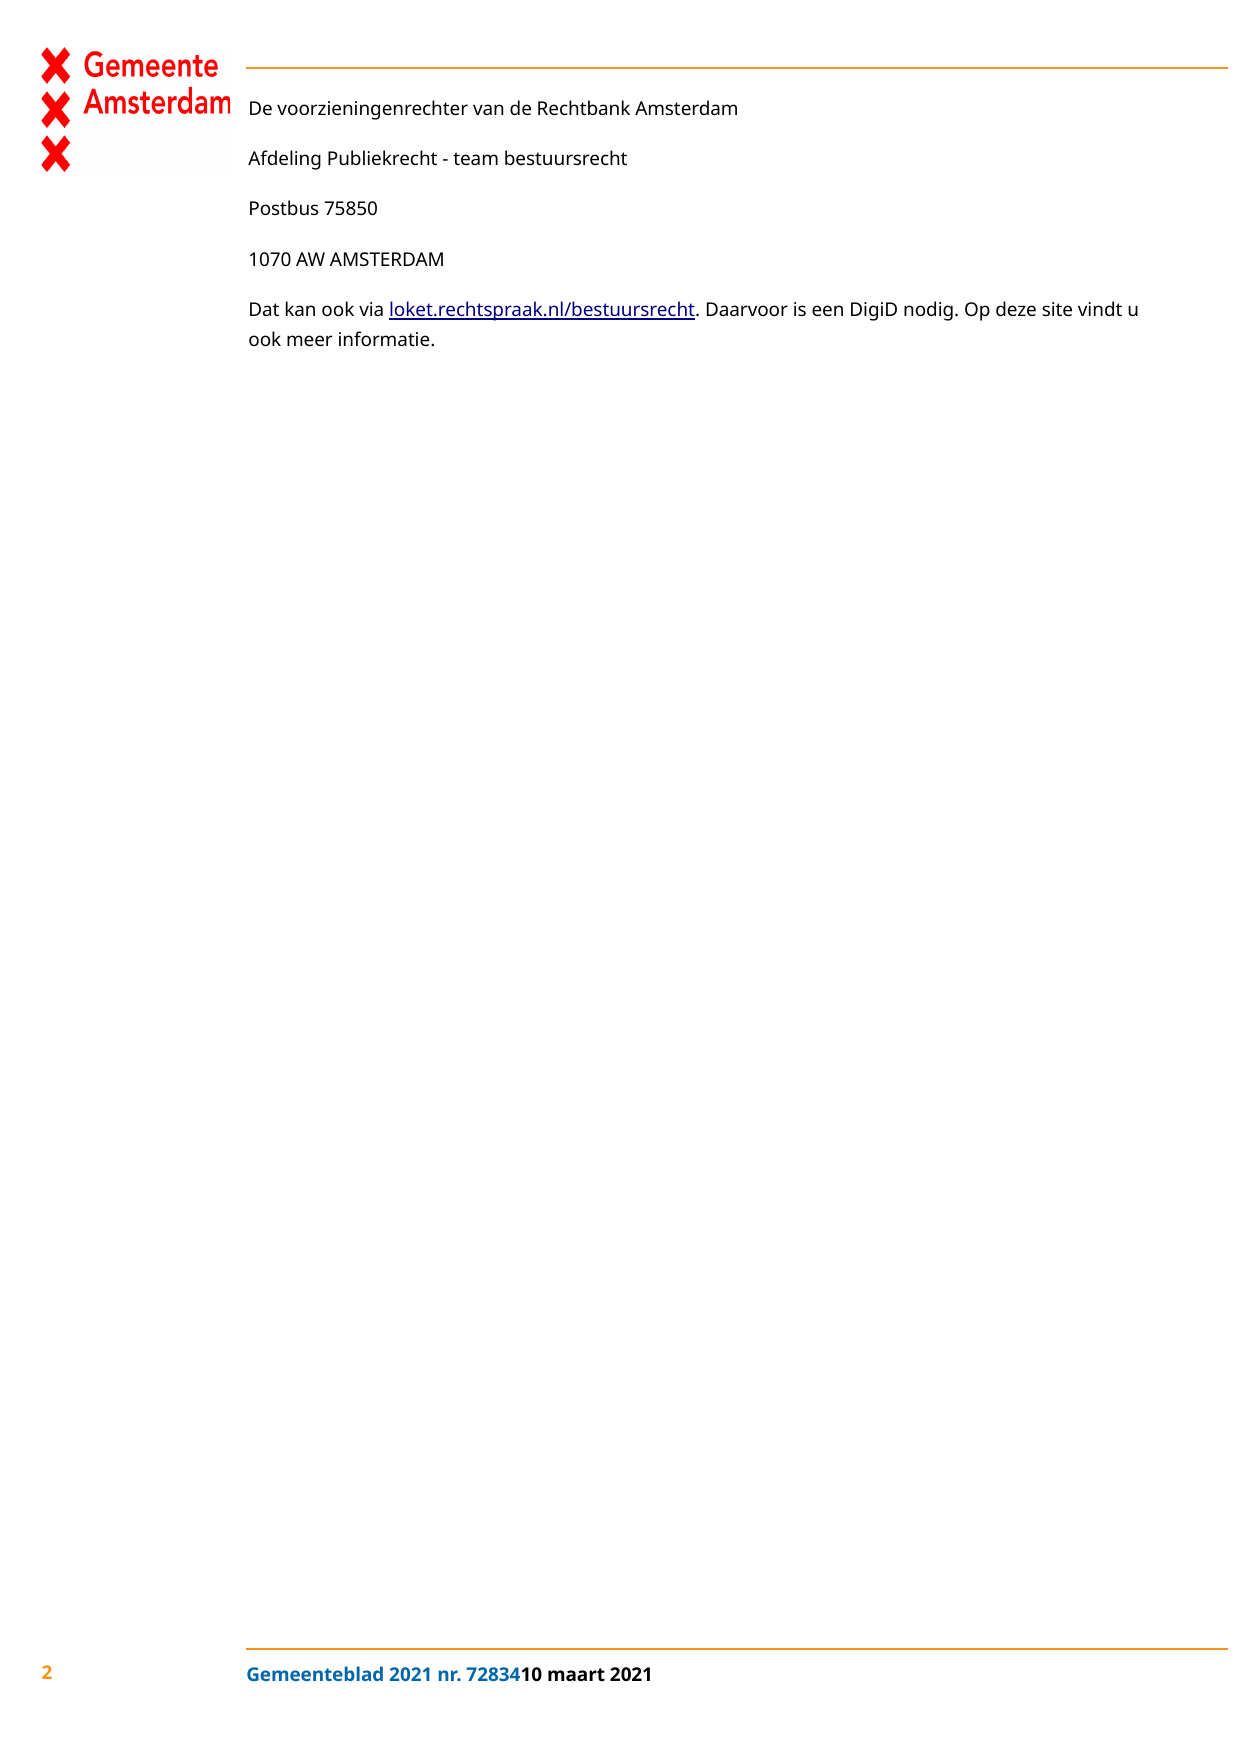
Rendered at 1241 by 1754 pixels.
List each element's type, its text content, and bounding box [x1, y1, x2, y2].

text Postbus 75850 [248, 196, 1152, 221]
text Dat kan ook via loket.rechtspraak.nl/bestuursrecht. Daarvoor is een DigiD nodig. Op deze site vindt u ook meer informatie. [248, 296, 1152, 352]
picture [41, 47, 231, 172]
text De voorzieningenrechter van de Rechtbank Amsterdam [248, 95, 1152, 121]
text 1070 AW AMSTERDAM [248, 246, 1152, 272]
text Afdeling Publiekrecht - team bestuursrecht [248, 145, 1152, 171]
